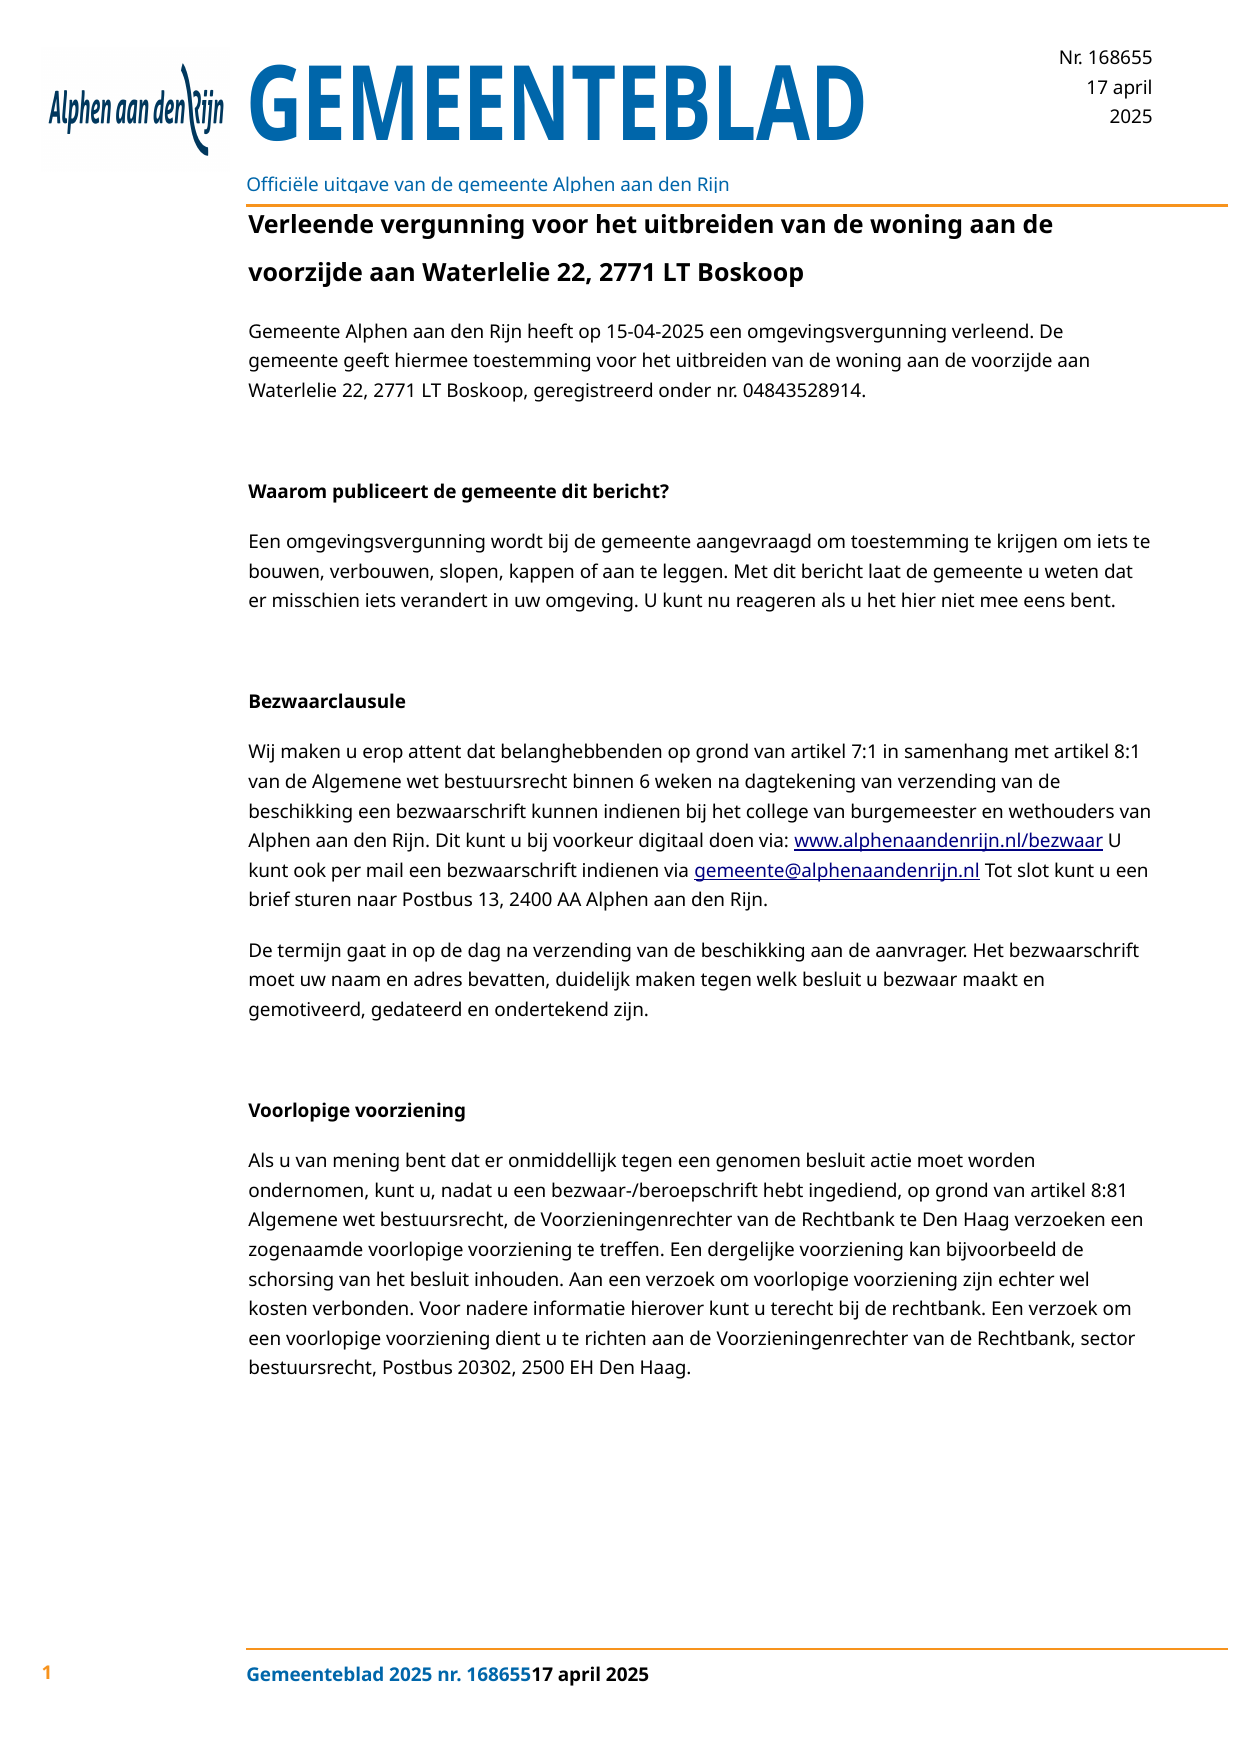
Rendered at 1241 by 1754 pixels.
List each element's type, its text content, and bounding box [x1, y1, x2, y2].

text Bezwaarclausule [248, 688, 1152, 714]
text Gemeente Alphen aan den Rijn heeft op 15-04-2025 een omgevingsvergunning verleend. De gemeente geeft hiermee toestemming voor het uitbreiden van de woning aan de voorzijde aan Waterlelie 22, 2771 LT Boskoop, geregistreerd onder nr. 04843528914. [248, 318, 1152, 403]
text Als u van mening bent dat er onmiddellijk tegen een genomen besluit actie moet worden ondernomen, kunt u, nadat u een bezwaar-/beroepschrift hebt ingediend, op grond van artikel 8:81 Algemene wet bestuursrecht, de Voorzieningenrechter van de Rechtbank te Den Haag verzoeken een zogenaamde voorlopige voorziening te treffen. Een dergelijke voorziening kan bijvoorbeeld de schorsing van het besluit inhouden. Aan een verzoek om voorlopige voorziening zijn echter wel kosten verbonden. Voor nadere informatie hierover kunt u terecht bij de rechtbank. Een verzoek om een voorlopige voorziening dient u te richten aan de Voorzieningenrechter van de Rechtbank, sector bestuursrecht, Postbus 20302, 2500 EH Den Haag. [248, 1147, 1152, 1380]
picture [41, 47, 231, 172]
text Verleende vergunning voor het uitbreiden van de woning aan de voorzijde aan Waterlelie 22, 2771 LT Boskoop [248, 207, 1152, 288]
text Een omgevingsvergunning wordt bij de gemeente aangevraagd om toestemming te krijgen om iets te bouwen, verbouwen, slopen, kappen of aan te leggen. Met dit bericht laat de gemeente u weten dat er misschien iets verandert in uw omgeving. U kunt nu reageren als u het hier niet mee eens bent. [248, 528, 1152, 613]
text Waarom publiceert de gemeente dit bericht? [248, 478, 1152, 504]
text De termijn gaat in op de dag na verzending van de beschikking aan de aanvrager. Het bezwaarschrift moet uw naam en adres bevatten, duidelijk maken tegen welk besluit u bezwaar maakt en gemotiveerd, gedateerd en ondertekend zijn. [248, 937, 1152, 1022]
text Wij maken u erop attent dat belanghebbenden op grond van artikel 7:1 in samenhang met artikel 8:1 van de Algemene wet bestuursrecht binnen 6 weken na dagtekening van verzending van de beschikking een bezwaarschrift kunnen indienen bij het college van burgemeester en wethouders van Alphen aan den Rijn. Dit kunt u bij voorkeur digitaal doen via: www.alphenaandenrijn.nl/bezwaar U kunt ook per mail een bezwaarschrift indienen via gemeente@alphenaandenrijn.nl Tot slot kunt u een brief sturen naar Postbus 13, 2400 AA Alphen aan den Rijn. [248, 739, 1152, 912]
text Voorlopige voorziening [248, 1097, 1152, 1123]
